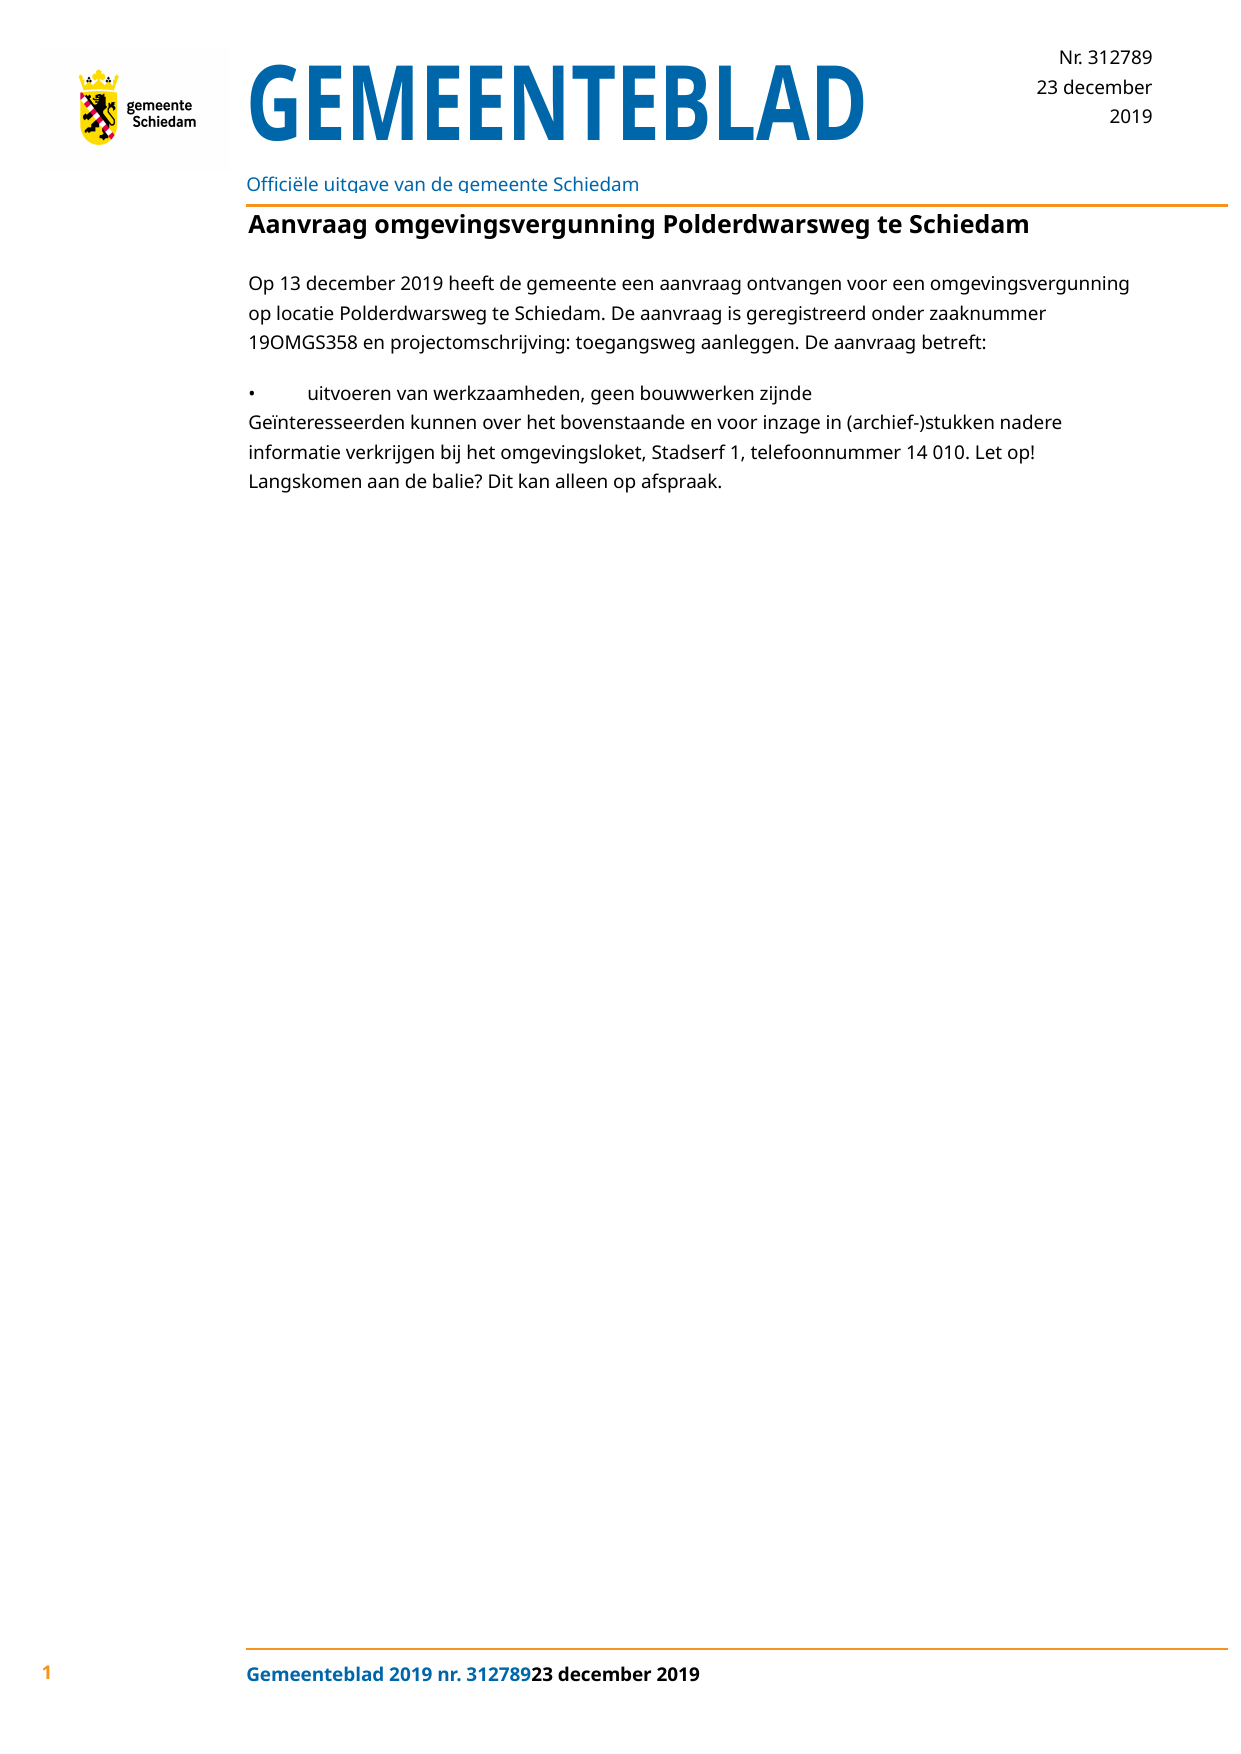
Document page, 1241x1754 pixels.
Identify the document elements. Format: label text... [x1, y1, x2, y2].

text Geïnteresseerden kunnen over het bovenstaande en voor inzage in (archief-)stukken nadere informatie verkrijgen bij het omgevingsloket, Stadserf 1, telefoonnummer 14 010. Let op! Langskomen aan de balie? Dit kan alleen op afspraak. [248, 409, 1152, 494]
picture [41, 47, 231, 172]
text Op 13 december 2019 heeft de gemeente een aanvraag ontvangen voor een omgevingsvergunning op locatie Polderdwarsweg te Schiedam. De aanvraag is geregistreerd onder zaaknummer 19OMGS358 en projectomschrijving: toegangsweg aanleggen. De aanvraag betreft: [248, 270, 1152, 355]
text Aanvraag omgevingsvergunning Polderdwarsweg te Schiedam [248, 207, 1152, 241]
list uitvoeren van werkzaamheden, geen bouwwerken zijnde [248, 380, 1152, 406]
